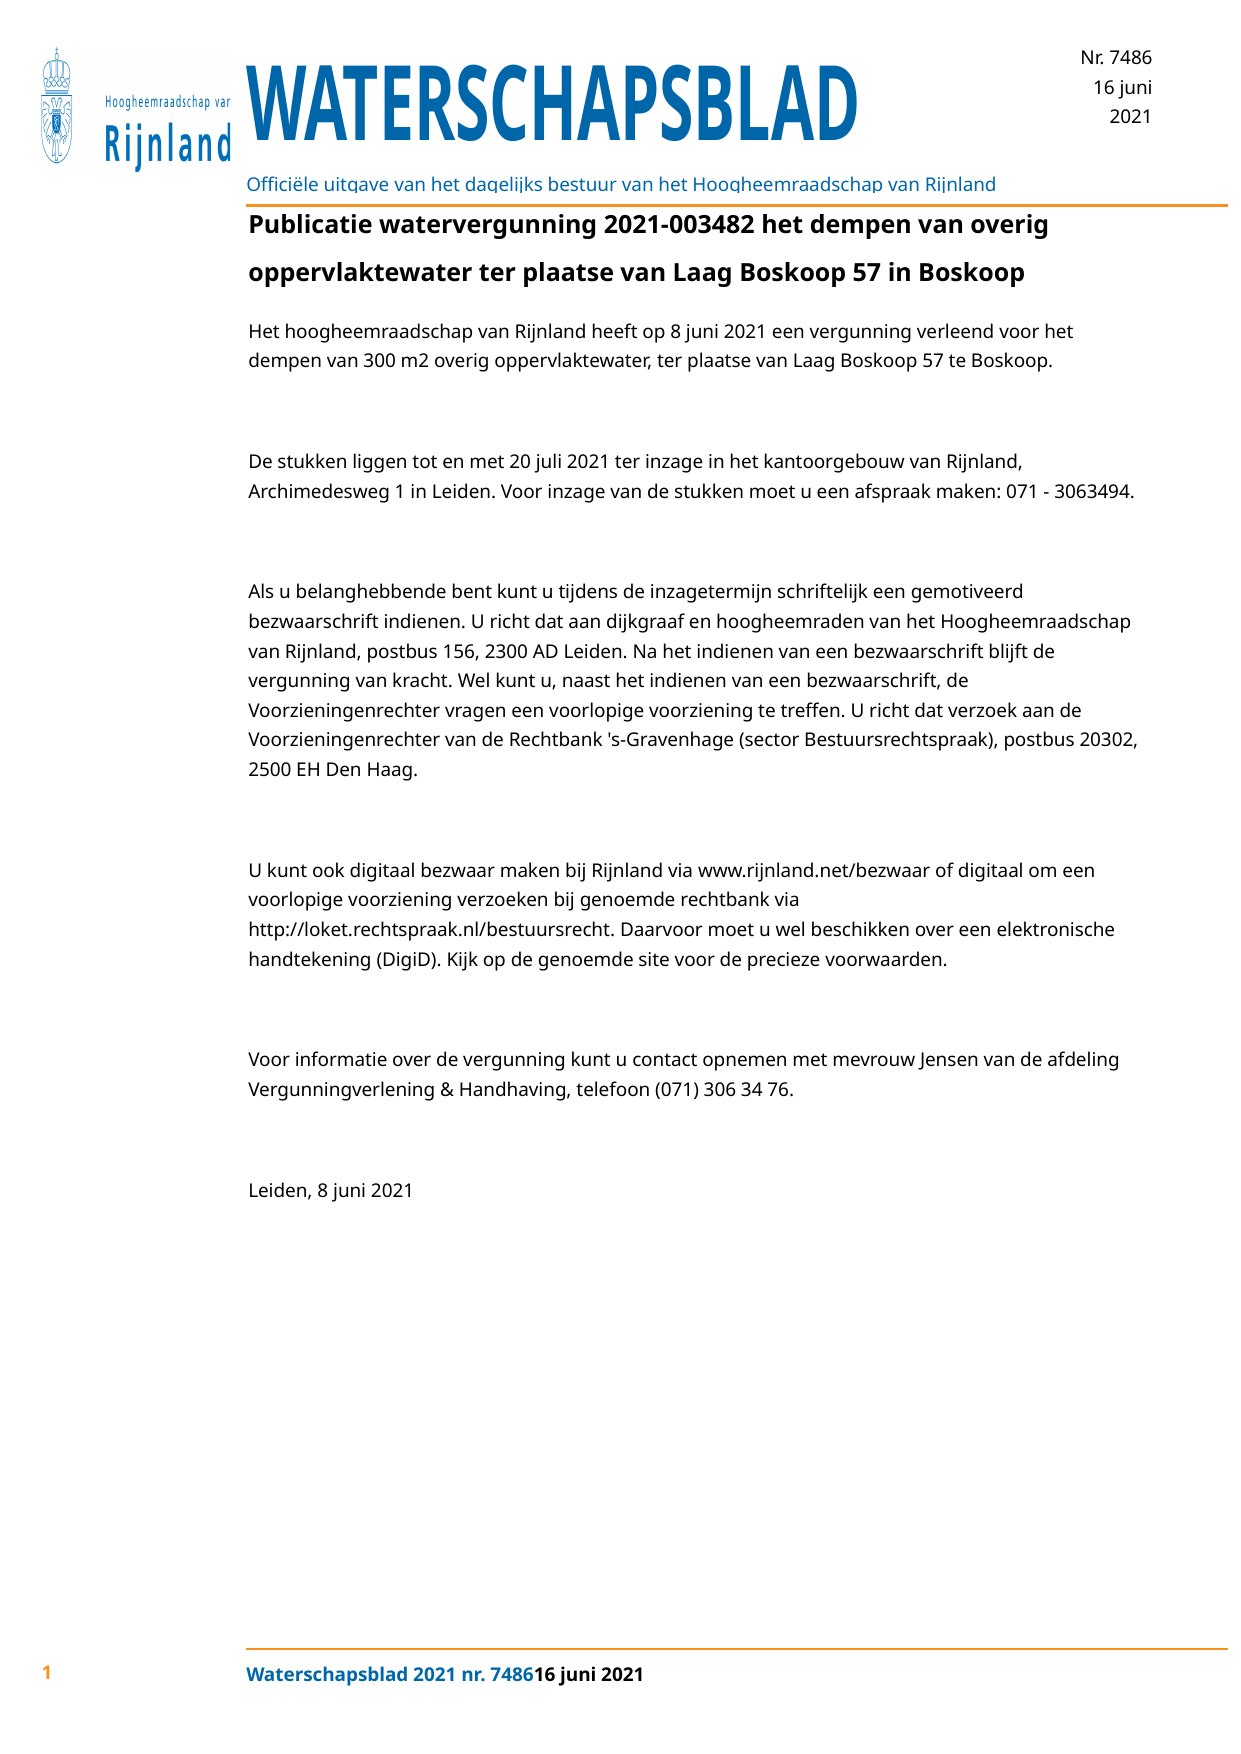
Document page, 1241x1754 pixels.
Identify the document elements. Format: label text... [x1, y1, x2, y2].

text De stukken liggen tot en met 20 juli 2021 ter inzage in het kantoorgebouw van Rijnland, Archimedesweg 1 in Leiden. Voor inzage van de stukken moet u een afspraak maken: 071 - 3063494. [248, 448, 1152, 504]
text Het hoogheemraadschap van Rijnland heeft op 8 juni 2021 een vergunning verleend voor het dempen van 300 m2 overig oppervlaktewater, ter plaatse van Laag Boskoop 57 te Boskoop. [248, 318, 1152, 373]
text Leiden, 8 juni 2021 [248, 1177, 1152, 1203]
text Publicatie watervergunning 2021-003482 het dempen van overig oppervlaktewater ter plaatse van Laag Boskoop 57 in Boskoop [248, 207, 1152, 288]
text Als u belanghebbende bent kunt u tijdens de inzagetermijn schriftelijk een gemotiveerd bezwaarschrift indienen. U richt dat aan dijkgraaf en hoogheemraden van het Hoogheemraadschap van Rijnland, postbus 156, 2300 AD Leiden. Na het indienen van een bezwaarschrift blijft de vergunning van kracht. Wel kunt u, naast het indienen van een bezwaarschrift, de Voorzieningenrechter vragen een voorlopige voorziening te treffen. U richt dat verzoek aan de Voorzieningenrechter van de Rechtbank 's-Gravenhage (sector Bestuursrechtspraak), postbus 20302, 2500 EH Den Haag. [248, 579, 1152, 782]
text U kunt ook digitaal bezwaar maken bij Rijnland via www.rijnland.net/bezwaar of digitaal om een voorlopige voorziening verzoeken bij genoemde rechtbank via http://loket.rechtspraak.nl/bestuursrecht. Daarvoor moet u wel beschikken over een elektronische handtekening (DigiD). Kijk op de genoemde site voor de precieze voorwaarden. [248, 857, 1152, 972]
picture [41, 47, 231, 172]
text Voor informatie over de vergunning kunt u contact opnemen met mevrouw Jensen van de afdeling Vergunningverlening & Handhaving, telefoon (071) 306 34 76. [248, 1047, 1152, 1102]
